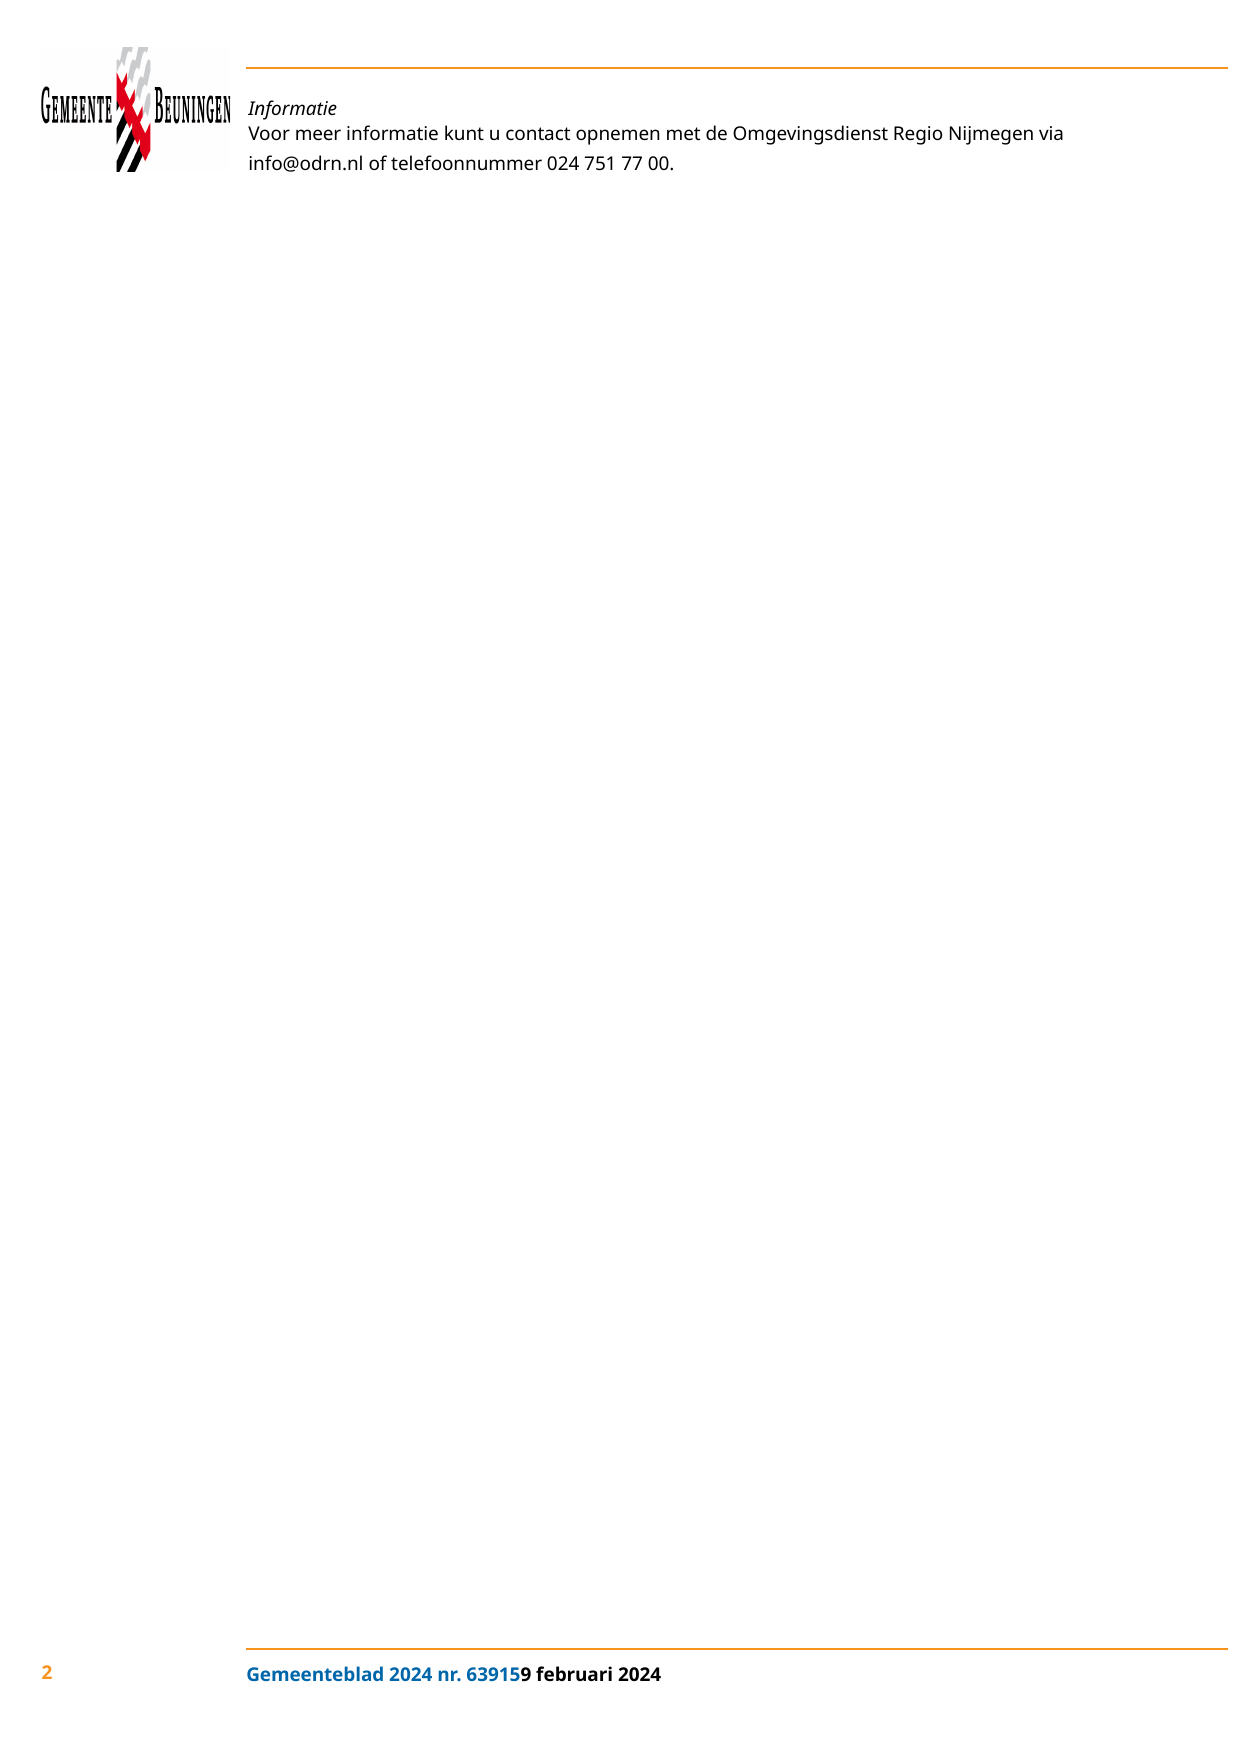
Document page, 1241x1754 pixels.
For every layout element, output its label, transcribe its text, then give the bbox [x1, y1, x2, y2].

text Informatie [248, 95, 1152, 121]
picture [41, 47, 231, 172]
text Voor meer informatie kunt u contact opnemen met de Omgevingsdienst Regio Nijmegen via info@odrn.nl of telefoonnummer 024 751 77 00. [248, 121, 1152, 176]
